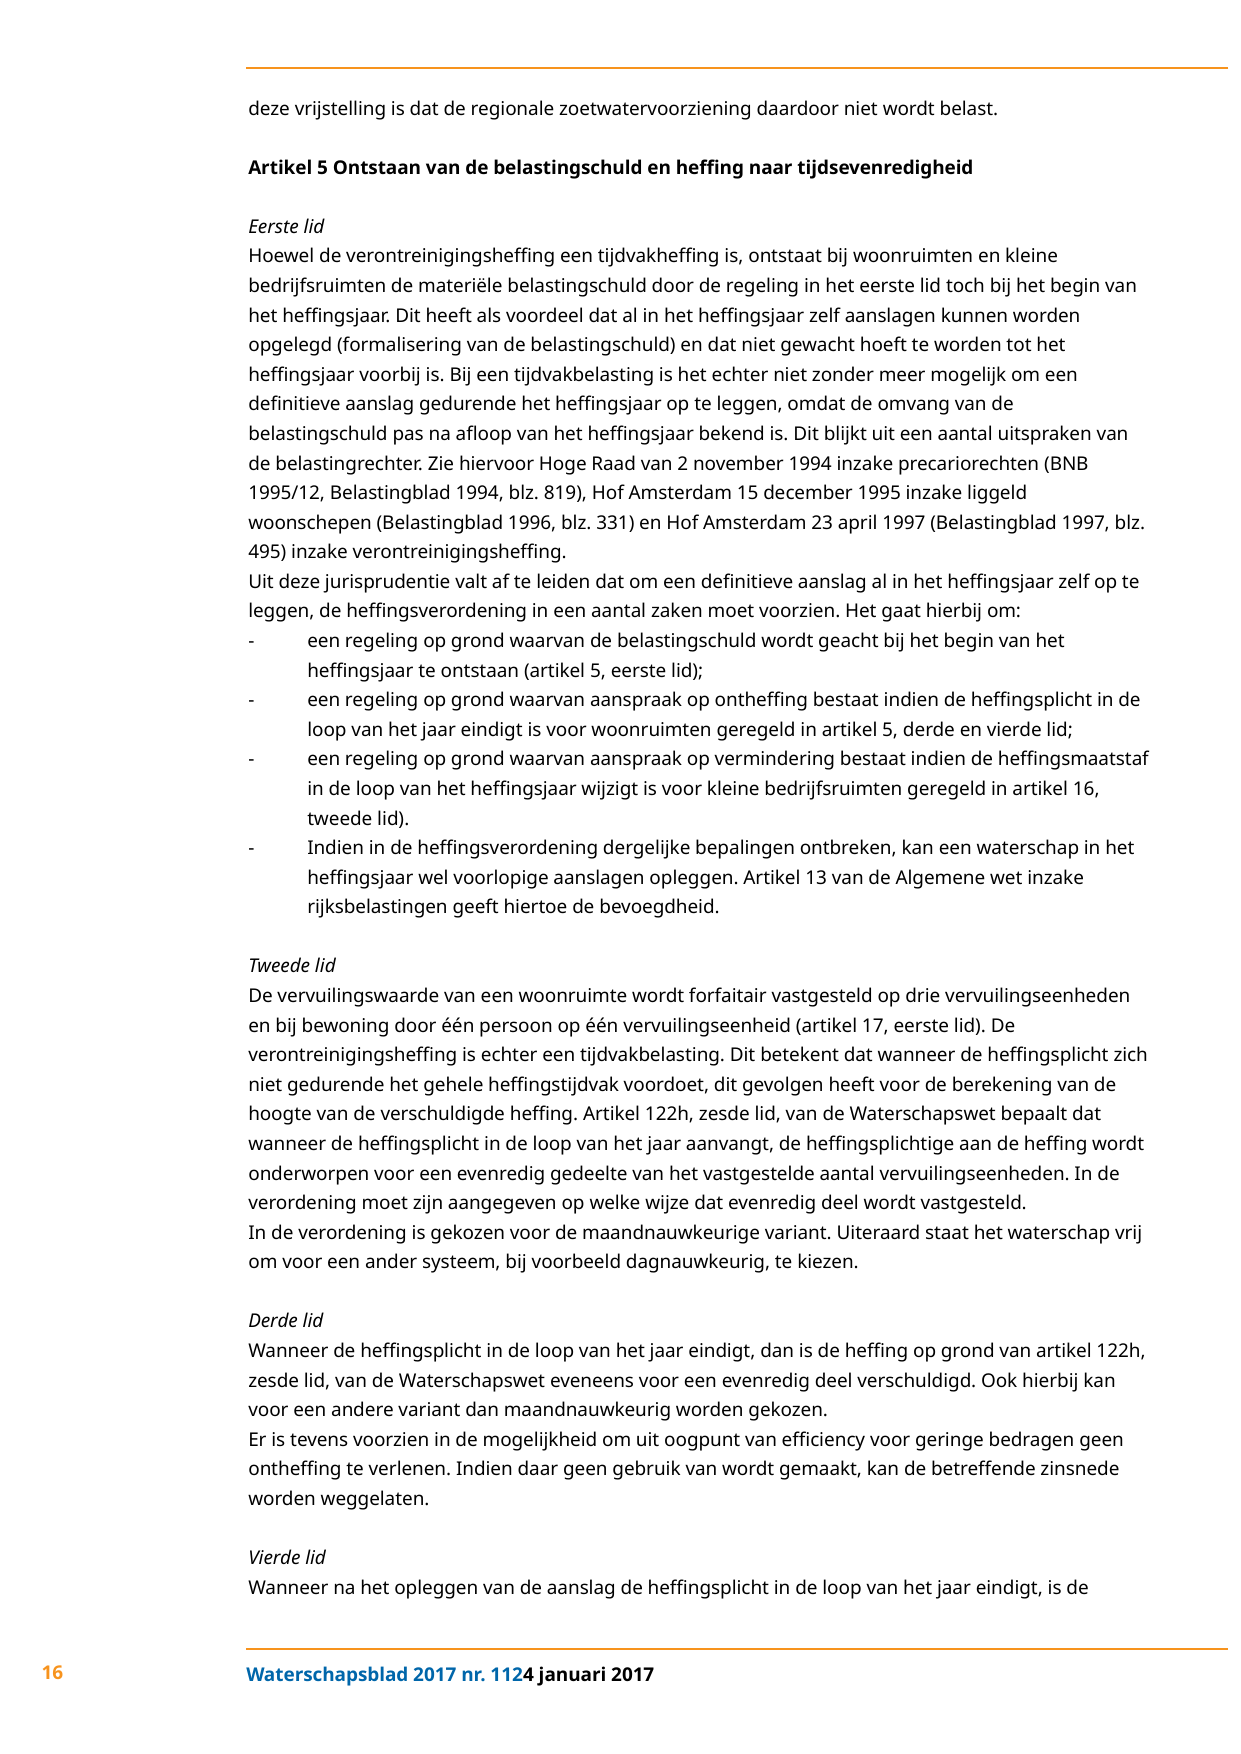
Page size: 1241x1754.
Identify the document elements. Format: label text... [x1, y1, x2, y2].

text deze vrijstelling is dat de regionale zoetwatervoorziening daardoor niet wordt belast. [248, 95, 1152, 121]
text Eerste lid [248, 213, 1152, 239]
text In de verordening is gekozen voor de maandnauwkeurige variant. Uiteraard staat het waterschap vrij om voor een ander systeem, bij voorbeeld dagnauwkeurig, te kiezen. [248, 1219, 1152, 1274]
text Wanneer de heffingsplicht in de loop van het jaar eindigt, dan is de heffing op grond van artikel 122h, zesde lid, van de Waterschapswet eveneens voor een evenredig deel verschuldigd. Ook hierbij kan voor een andere variant dan maandnauwkeurig worden gekozen. [248, 1337, 1152, 1422]
list een regeling op grond waarvan de belastingschuld wordt geacht bij het begin van het heffingsjaar te ontstaan (artikel 5, eerste lid); [248, 627, 1152, 683]
text Vierde lid [248, 1544, 1152, 1570]
list een regeling op grond waarvan aanspraak op vermindering bestaat indien de heffingsmaatstaf in de loop van het heffingsjaar wijzigt is voor kleine bedrijfsruimten geregeld in artikel 16, tweede lid). [248, 746, 1152, 831]
text Derde lid [248, 1308, 1152, 1333]
picture [41, 47, 231, 172]
text Er is tevens voorzien in de mogelijkheid om uit oogpunt van efficiency voor geringe bedragen geen ontheffing te verlenen. Indien daar geen gebruik van wordt gemaakt, kan de betreffende zinsnede worden weggelaten. [248, 1426, 1152, 1511]
text Artikel 5 Ontstaan van de belastingschuld en heffing naar tijdsevenredigheid [248, 154, 1152, 180]
text Wanneer na het opleggen van de aanslag de heffingsplicht in de loop van het jaar eindigt, is de [248, 1574, 1152, 1600]
text De vervuilingswaarde van een woonruimte wordt forfaitair vastgesteld op drie vervuilingseenheden en bij bewoning door één persoon op één vervuilingseenheid (artikel 17, eerste lid). De verontreinigingsheffing is echter een tijdvakbelasting. Dit betekent dat wanneer de heffingsplicht zich niet gedurende het gehele heffingstijdvak voordoet, dit gevolgen heeft voor de berekening van de hoogte van de verschuldigde heffing. Artikel 122h, zesde lid, van de Waterschapswet bepaalt dat wanneer de heffingsplicht in de loop van het jaar aanvangt, de heffingsplichtige aan de heffing wordt onderworpen voor een evenredig gedeelte van het vastgestelde aantal vervuilingseenheden. In de verordening moet zijn aangegeven op welke wijze dat evenredig deel wordt vastgesteld. [248, 982, 1152, 1215]
text Tweede lid [248, 953, 1152, 978]
list een regeling op grond waarvan aanspraak op ontheffing bestaat indien de heffingsplicht in de loop van het jaar eindigt is voor woonruimten geregeld in artikel 5, derde en vierde lid; [248, 686, 1152, 742]
list Indien in de heffingsverordening dergelijke bepalingen ontbreken, kan een waterschap in het heffingsjaar wel voorlopige aanslagen opleggen. Artikel 13 van de Algemene wet inzake rijksbelastingen geeft hiertoe de bevoegdheid. [248, 834, 1152, 919]
text Uit deze jurisprudentie valt af te leiden dat om een definitieve aanslag al in het heffingsjaar zelf op te leggen, de heffingsverordening in een aantal zaken moet voorzien. Het gaat hierbij om: [248, 568, 1152, 623]
text Hoewel de verontreinigingsheffing een tijdvakheffing is, ontstaat bij woonruimten en kleine bedrijfsruimten de materiële belastingschuld door de regeling in het eerste lid toch bij het begin van het heffingsjaar. Dit heeft als voordeel dat al in het heffingsjaar zelf aanslagen kunnen worden opgelegd (formalisering van de belastingschuld) en dat niet gewacht hoeft te worden tot het heffingsjaar voorbij is. Bij een tijdvakbelasting is het echter niet zonder meer mogelijk om een definitieve aanslag gedurende het heffingsjaar op te leggen, omdat de omvang van de belastingschuld pas na afloop van het heffingsjaar bekend is. Dit blijkt uit een aantal uitspraken van de belastingrechter. Zie hiervoor Hoge Raad van 2 november 1994 inzake precariorechten (BNB 1995/12, Belastingblad 1994, blz. 819), Hof Amsterdam 15 december 1995 inzake liggeld woonschepen (Belastingblad 1996, blz. 331) en Hof Amsterdam 23 april 1997 (Belastingblad 1997, blz. 495) inzake verontreinigingsheffing. [248, 243, 1152, 564]
